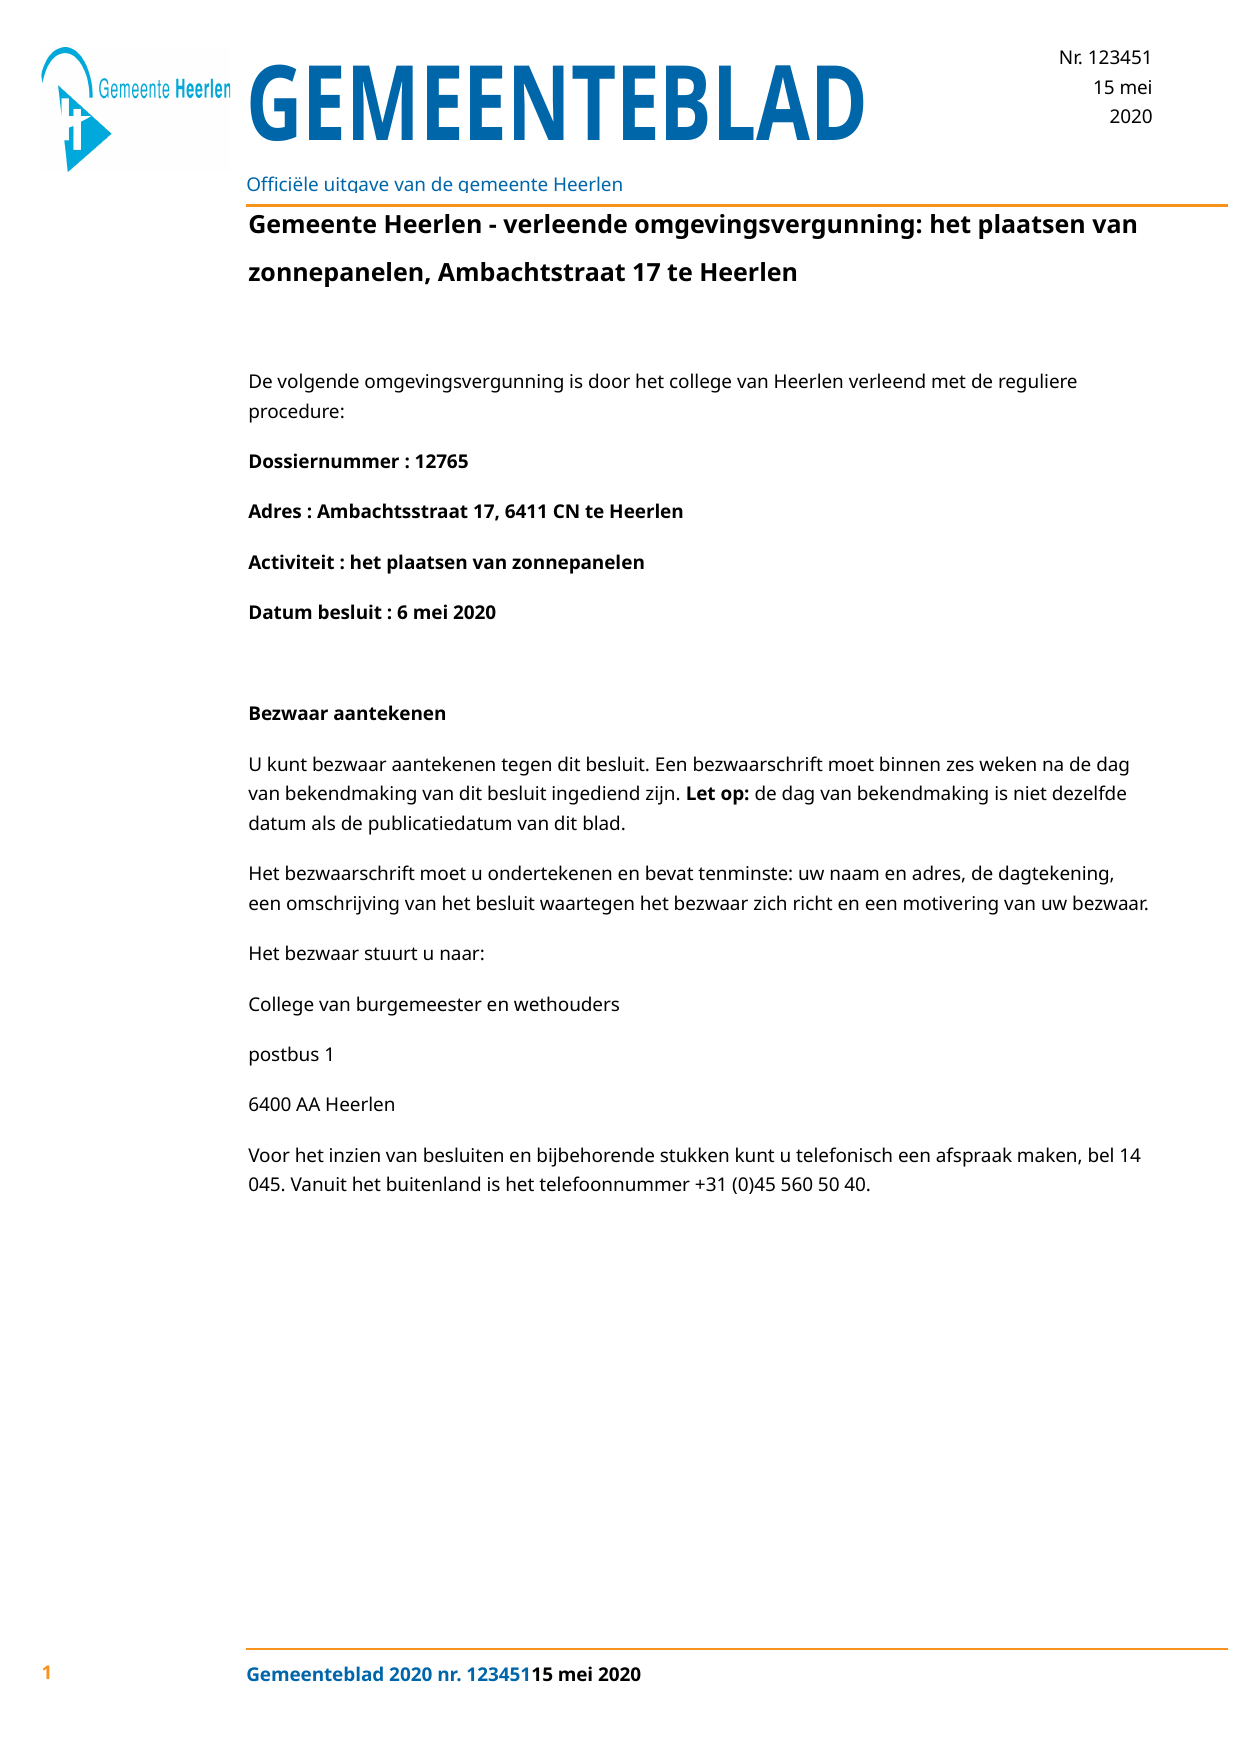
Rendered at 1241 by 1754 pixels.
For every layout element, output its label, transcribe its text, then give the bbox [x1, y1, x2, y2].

text Het bezwaar stuurt u naar: [248, 940, 1152, 966]
text College van burgemeester en wethouders [248, 991, 1152, 1017]
text Adres : Ambachtsstraat 17, 6411 CN te Heerlen [248, 499, 1152, 524]
text Datum besluit : 6 mei 2020 [248, 599, 1152, 625]
text Bezwaar aantekenen [248, 700, 1152, 726]
text De volgende omgevingsvergunning is door het college van Heerlen verleend met de reguliere procedure: [248, 368, 1152, 424]
picture [41, 47, 59, 70]
text postbus 1 [248, 1041, 1152, 1067]
text U kunt bezwaar aantekenen tegen dit besluit. Een bezwaarschrift moet binnen zes weken na de dag van bekendmaking van dit besluit ingediend zijn. Let op: de dag van bekendmaking is niet dezelfde datum als de publicatiedatum van dit blad. [248, 751, 1152, 836]
text Activiteit : het plaatsen van zonnepanelen [248, 549, 1152, 575]
text 6400 AA Heerlen [248, 1092, 1152, 1117]
text Het bezwaarschrift moet u ondertekenen en bevat tenminste: uw naam en adres, de dagtekening, een omschrijving van het besluit waartegen het bezwaar zich richt en een motivering van uw bezwaar. [248, 860, 1152, 916]
text Dossiernummer : 12765 [248, 448, 1152, 474]
text Gemeente Heerlen - verleende omgevingsvergunning: het plaatsen van zonnepanelen, Ambachtstraat 17 te Heerlen [248, 207, 1152, 288]
text Voor het inzien van besluiten en bijbehorende stukken kunt u telefonisch een afspraak maken, bel 14 045. Vanuit het buitenland is het telefoonnummer +31 (0)45 560 50 40. [248, 1142, 1152, 1197]
picture [41, 47, 231, 172]
